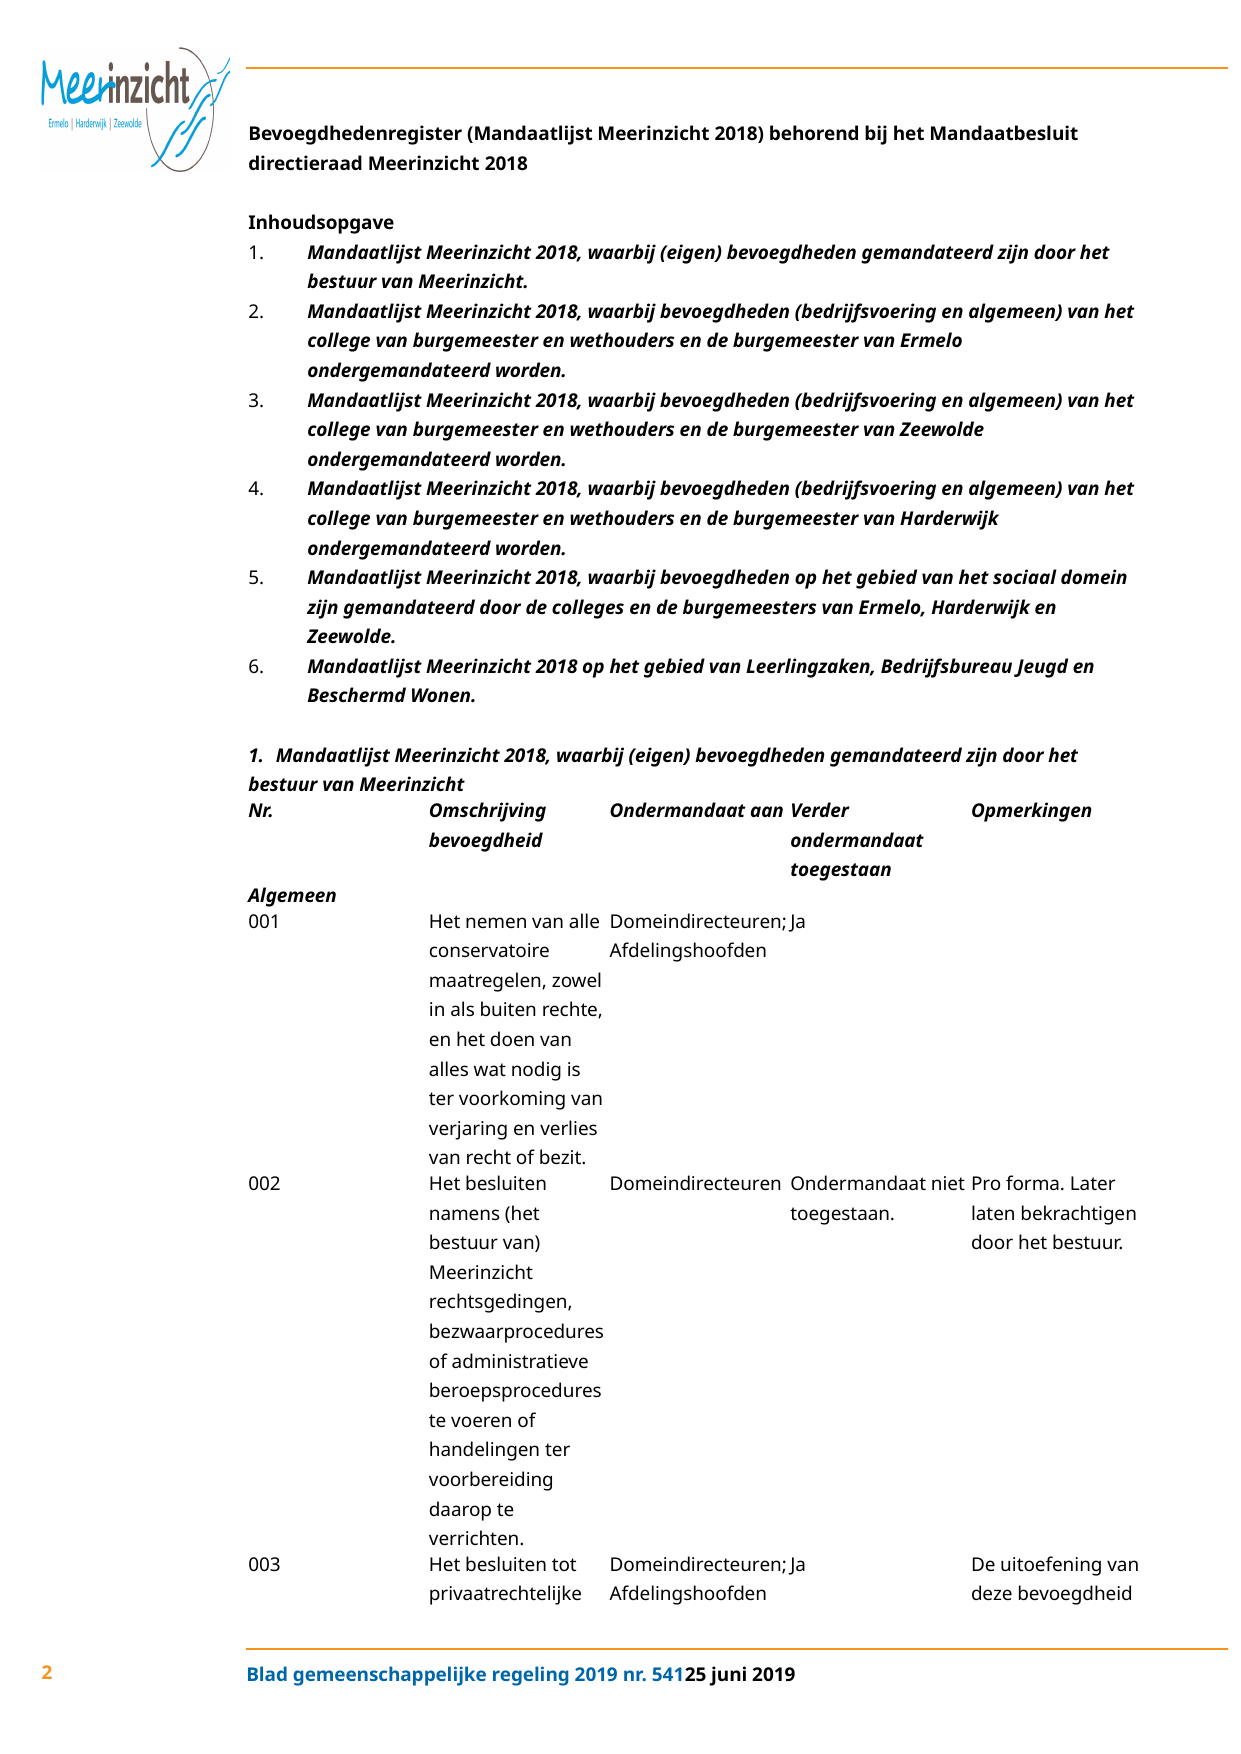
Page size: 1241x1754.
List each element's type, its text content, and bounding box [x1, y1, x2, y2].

table_cell Nr. [248, 797, 429, 882]
table_cell Verder ondermandaat toegestaan [790, 797, 971, 882]
table_cell 001 [248, 908, 429, 1170]
text Bevoegdhedenregister (Mandaatlijst Meerinzicht 2018) behorend bij het Mandaatbesluit directieraad Meerinzicht 2018 [248, 121, 1152, 176]
list Mandaatlijst Meerinzicht 2018, waarbij bevoegdheden (bedrijfsvoering en algemeen) van het college van burgemeester en wethouders en de burgemeester van Ermelo ondergemandateerd worden. [248, 298, 1152, 383]
list Mandaatlijst Meerinzicht 2018, waarbij bevoegdheden (bedrijfsvoering en algemeen) van het college van burgemeester en wethouders en de burgemeester van Zeewolde ondergemandateerd worden. [248, 387, 1152, 472]
table_cell 003 [248, 1551, 429, 1606]
list Mandaatlijst Meerinzicht 2018, waarbij bevoegdheden op het gebied van het sociaal domein zijn gemandateerd door de colleges en de burgemeesters van Ermelo, Harderwijk en Zeewolde. [248, 564, 1152, 649]
table_cell Ondermandaat niet toegestaan. [790, 1170, 971, 1551]
table_cell Ja [790, 1551, 971, 1606]
table_cell Het nemen van alle conservatoire maatregelen, zowel in als buiten rechte, en het doen van alles wat nodig is ter voorkoming van verjaring en verlies van recht of bezit. [429, 908, 609, 1170]
table_cell Domeindirecteuren; Afdelingshoofden [609, 908, 790, 1170]
table_cell Omschrijving bevoegdheid [429, 797, 609, 882]
table_cell [971, 908, 1152, 1170]
text Inhoudsopgave [248, 209, 1152, 235]
list Mandaatlijst Meerinzicht 2018, waarbij bevoegdheden (bedrijfsvoering en algemeen) van het college van burgemeester en wethouders en de burgemeester van Harderwijk ondergemandateerd worden. [248, 476, 1152, 561]
table_cell Pro forma. Later laten bekrachtigen door het bestuur. [971, 1170, 1152, 1551]
table_cell 002 [248, 1170, 429, 1551]
table_cell Het besluiten tot privaatrechtelijke [429, 1551, 609, 1606]
table_cell Algemeen [248, 882, 1152, 908]
table_cell Domeindirecteuren [609, 1170, 790, 1551]
picture [41, 47, 231, 172]
table_cell De uitoefening van deze bevoegdheid [971, 1551, 1152, 1606]
table_cell Opmerkingen [971, 797, 1152, 882]
table_cell Het besluiten namens (het bestuur van) Meerinzicht rechtsgedingen, bezwaarprocedures of administratieve beroepsprocedures te voeren of handelingen ter voorbereiding daarop te verrichten. [429, 1170, 609, 1551]
table_cell Domeindirecteuren; Afdelingshoofden [609, 1551, 790, 1606]
table_header 1. Mandaatlijst Meerinzicht 2018, waarbij (eigen) bevoegdheden gemandateerd zijn door het bestuur van Meerinzicht [248, 742, 1152, 797]
list Mandaatlijst Meerinzicht 2018, waarbij (eigen) bevoegdheden gemandateerd zijn door het bestuur van Meerinzicht. [248, 239, 1152, 294]
list Mandaatlijst Meerinzicht 2018 op het gebied van Leerlingzaken, Bedrijfsbureau Jeugd en Beschermd Wonen. [248, 653, 1152, 708]
table_cell Ja [790, 908, 971, 1170]
table_cell Ondermandaat aan [609, 797, 790, 882]
